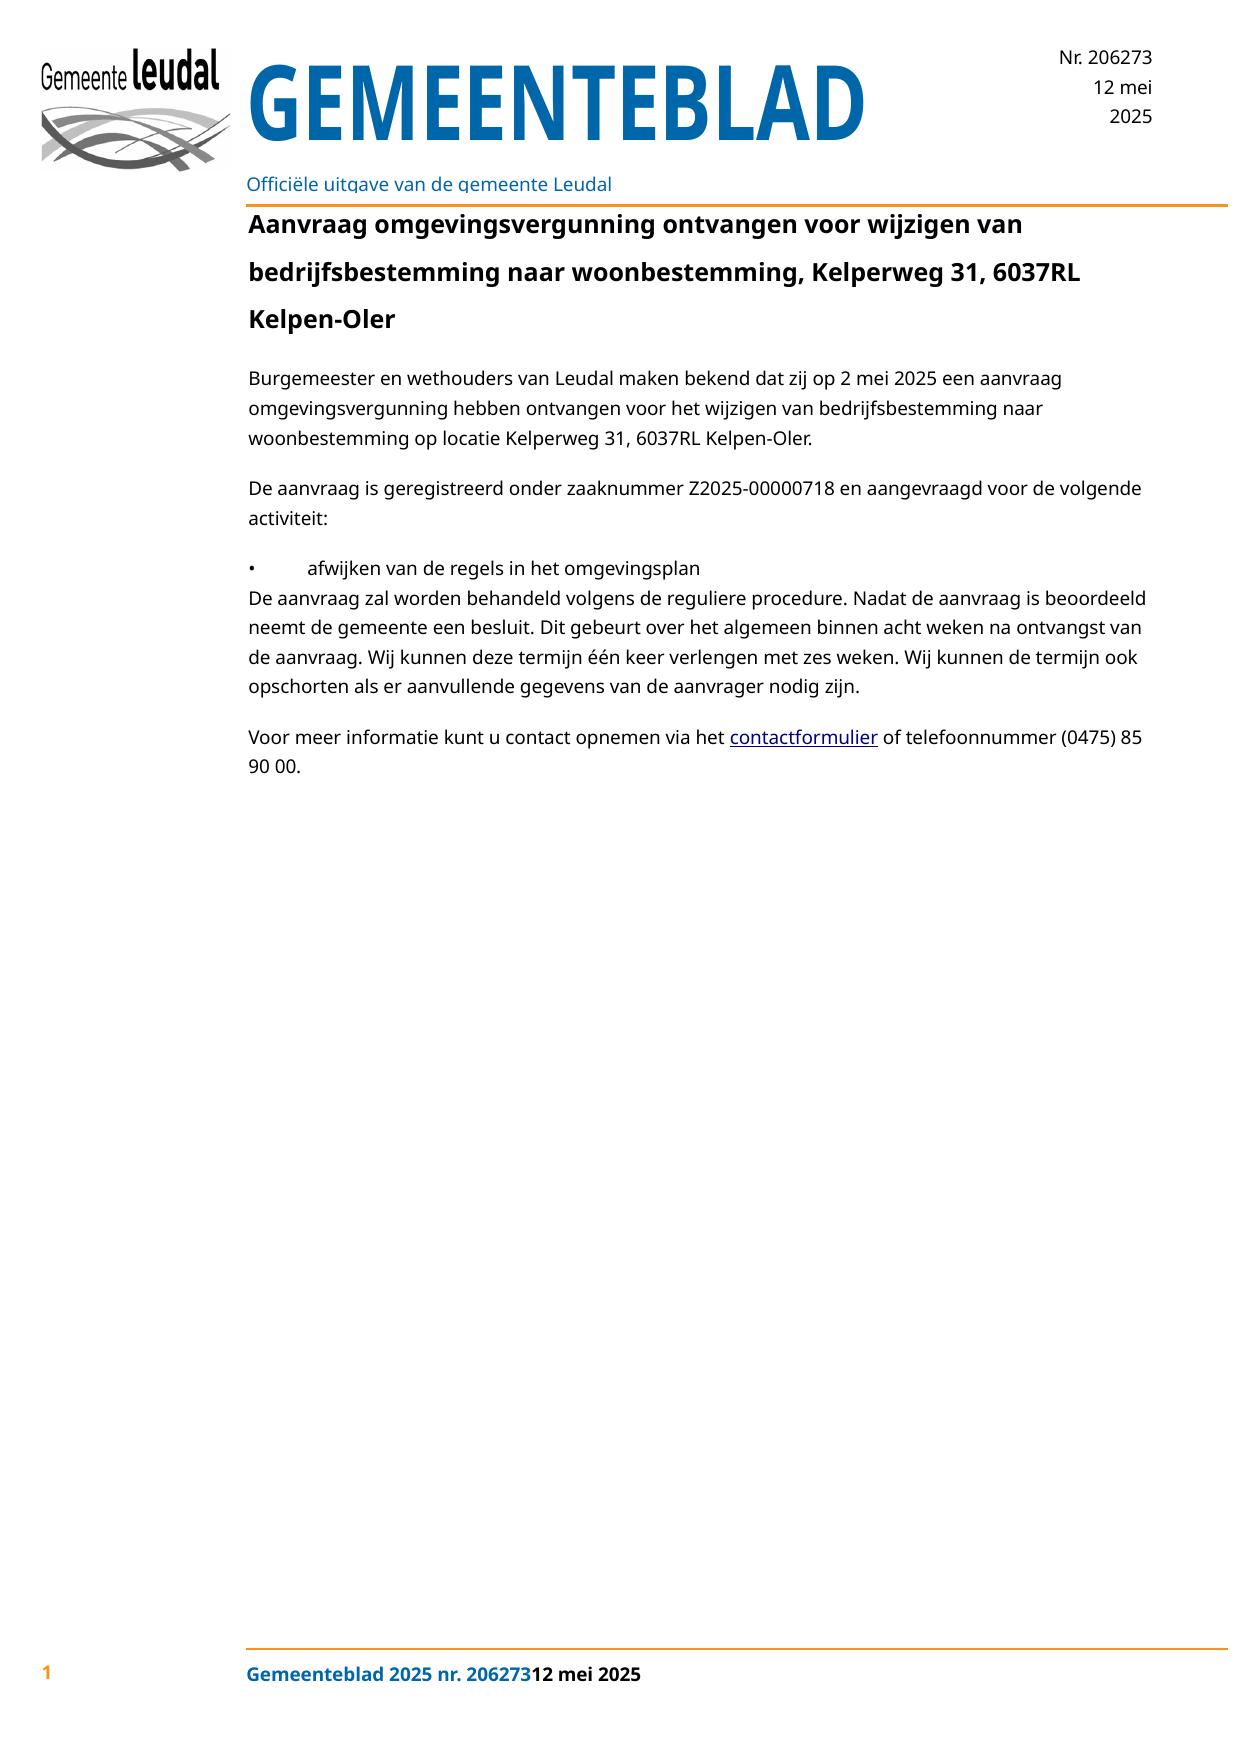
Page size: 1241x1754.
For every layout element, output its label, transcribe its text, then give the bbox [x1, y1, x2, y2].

list afwijken van de regels in het omgevingsplan [248, 555, 1152, 581]
text Voor meer informatie kunt u contact opnemen via het contactformulier of telefoonnummer (0475) 85 90 00. [248, 724, 1152, 779]
text De aanvraag is geregistreerd onder zaaknummer Z2025-00000718 en aangevraagd voor de volgende activiteit: [248, 475, 1152, 530]
text De aanvraag zal worden behandeld volgens de reguliere procedure. Nadat de aanvraag is beoordeeld neemt de gemeente een besluit. Dit gebeurt over het algemeen binnen acht weken na ontvangst van de aanvraag. Wij kunnen deze termijn één keer verlengen met zes weken. Wij kunnen de termijn ook opschorten als er aanvullende gegevens van de aanvrager nodig zijn. [248, 585, 1152, 699]
text Burgemeester en wethouders van Leudal maken bekend dat zij op 2 mei 2025 een aanvraag omgevingsvergunning hebben ontvangen voor het wijzigen van bedrijfsbestemming naar woonbestemming op locatie Kelperweg 31, 6037RL Kelpen-Oler. [248, 366, 1152, 450]
text Aanvraag omgevingsvergunning ontvangen voor wijzigen van bedrijfsbestemming naar woonbestemming, Kelperweg 31, 6037RL Kelpen-Oler [248, 207, 1152, 336]
picture [41, 47, 231, 172]
